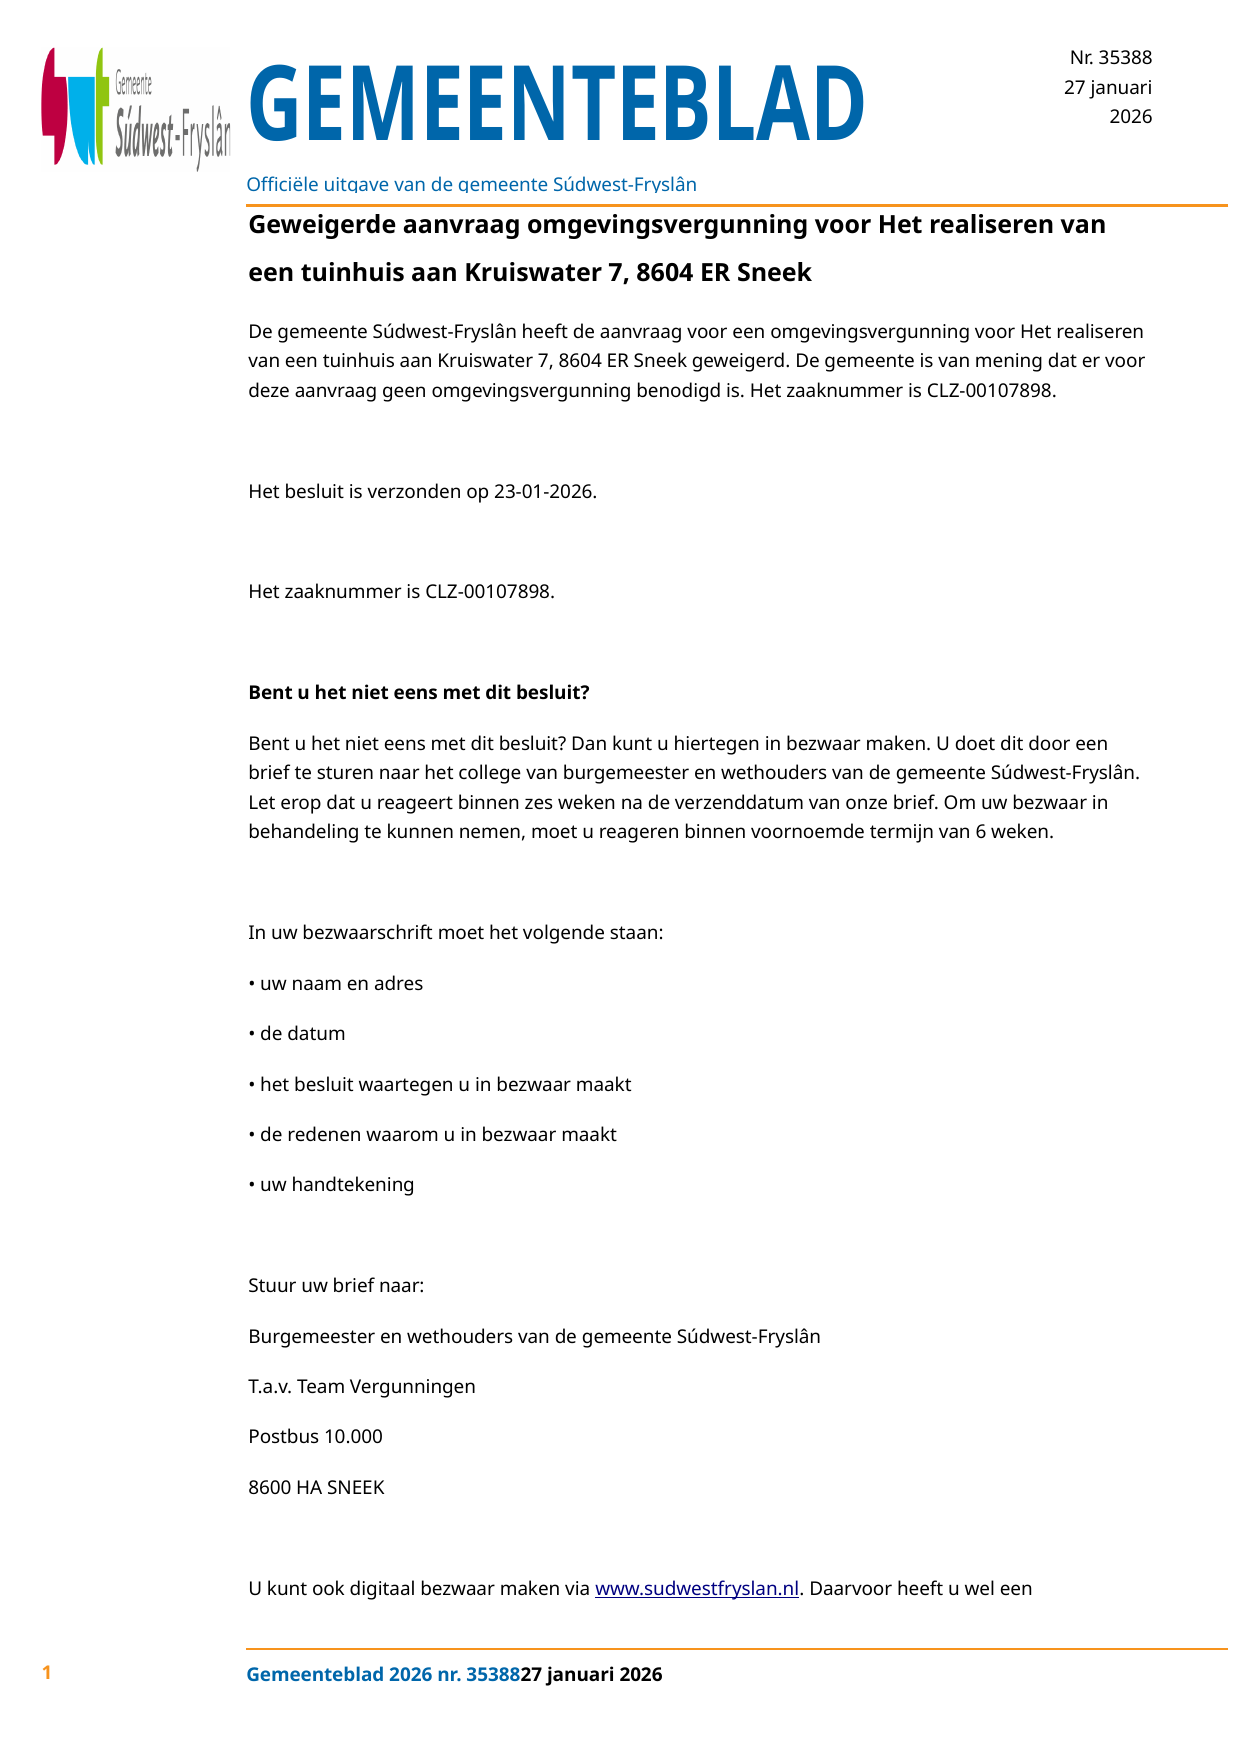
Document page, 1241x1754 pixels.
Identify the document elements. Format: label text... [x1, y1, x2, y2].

text • de datum [248, 1020, 1152, 1046]
text • het besluit waartegen u in bezwaar maakt [248, 1071, 1152, 1097]
text Stuur uw brief naar: [248, 1272, 1152, 1298]
text De gemeente Súdwest-Fryslân heeft de aanvraag voor een omgevingsvergunning voor Het realiseren van een tuinhuis aan Kruiswater 7, 8604 ER Sneek geweigerd. De gemeente is van mening dat er voor deze aanvraag geen omgevingsvergunning benodigd is. Het zaaknummer is CLZ-00107898. [248, 318, 1152, 403]
text U kunt ook digitaal bezwaar maken via www.sudwestfryslan.nl. Daarvoor heeft u wel een [248, 1575, 1152, 1601]
text • de redenen waarom u in bezwaar maakt [248, 1121, 1152, 1147]
text T.a.v. Team Vergunningen [248, 1373, 1152, 1399]
text Het besluit is verzonden op 23-01-2026. [248, 478, 1152, 504]
text Bent u het niet eens met dit besluit? [248, 679, 1152, 705]
text Het zaaknummer is CLZ-00107898. [248, 579, 1152, 604]
picture [41, 47, 231, 172]
text • uw naam en adres [248, 970, 1152, 996]
text Burgemeester en wethouders van de gemeente Súdwest-Fryslân [248, 1323, 1152, 1349]
text 8600 HA SNEEK [248, 1474, 1152, 1500]
text In uw bezwaarschrift moet het volgende staan: [248, 919, 1152, 945]
text Postbus 10.000 [248, 1424, 1152, 1449]
text • uw handtekening [248, 1172, 1152, 1197]
text Geweigerde aanvraag omgevingsvergunning voor Het realiseren van een tuinhuis aan Kruiswater 7, 8604 ER Sneek [248, 207, 1152, 288]
text Bent u het niet eens met dit besluit? Dan kunt u hiertegen in bezwaar maken. U doet dit door een brief te sturen naar het college van burgemeester en wethouders van de gemeente Súdwest-Fryslân. Let erop dat u reageert binnen zes weken na de verzenddatum van onze brief. Om uw bezwaar in behandeling te kunnen nemen, moet u reageren binnen voornoemde termijn van 6 weken. [248, 730, 1152, 844]
